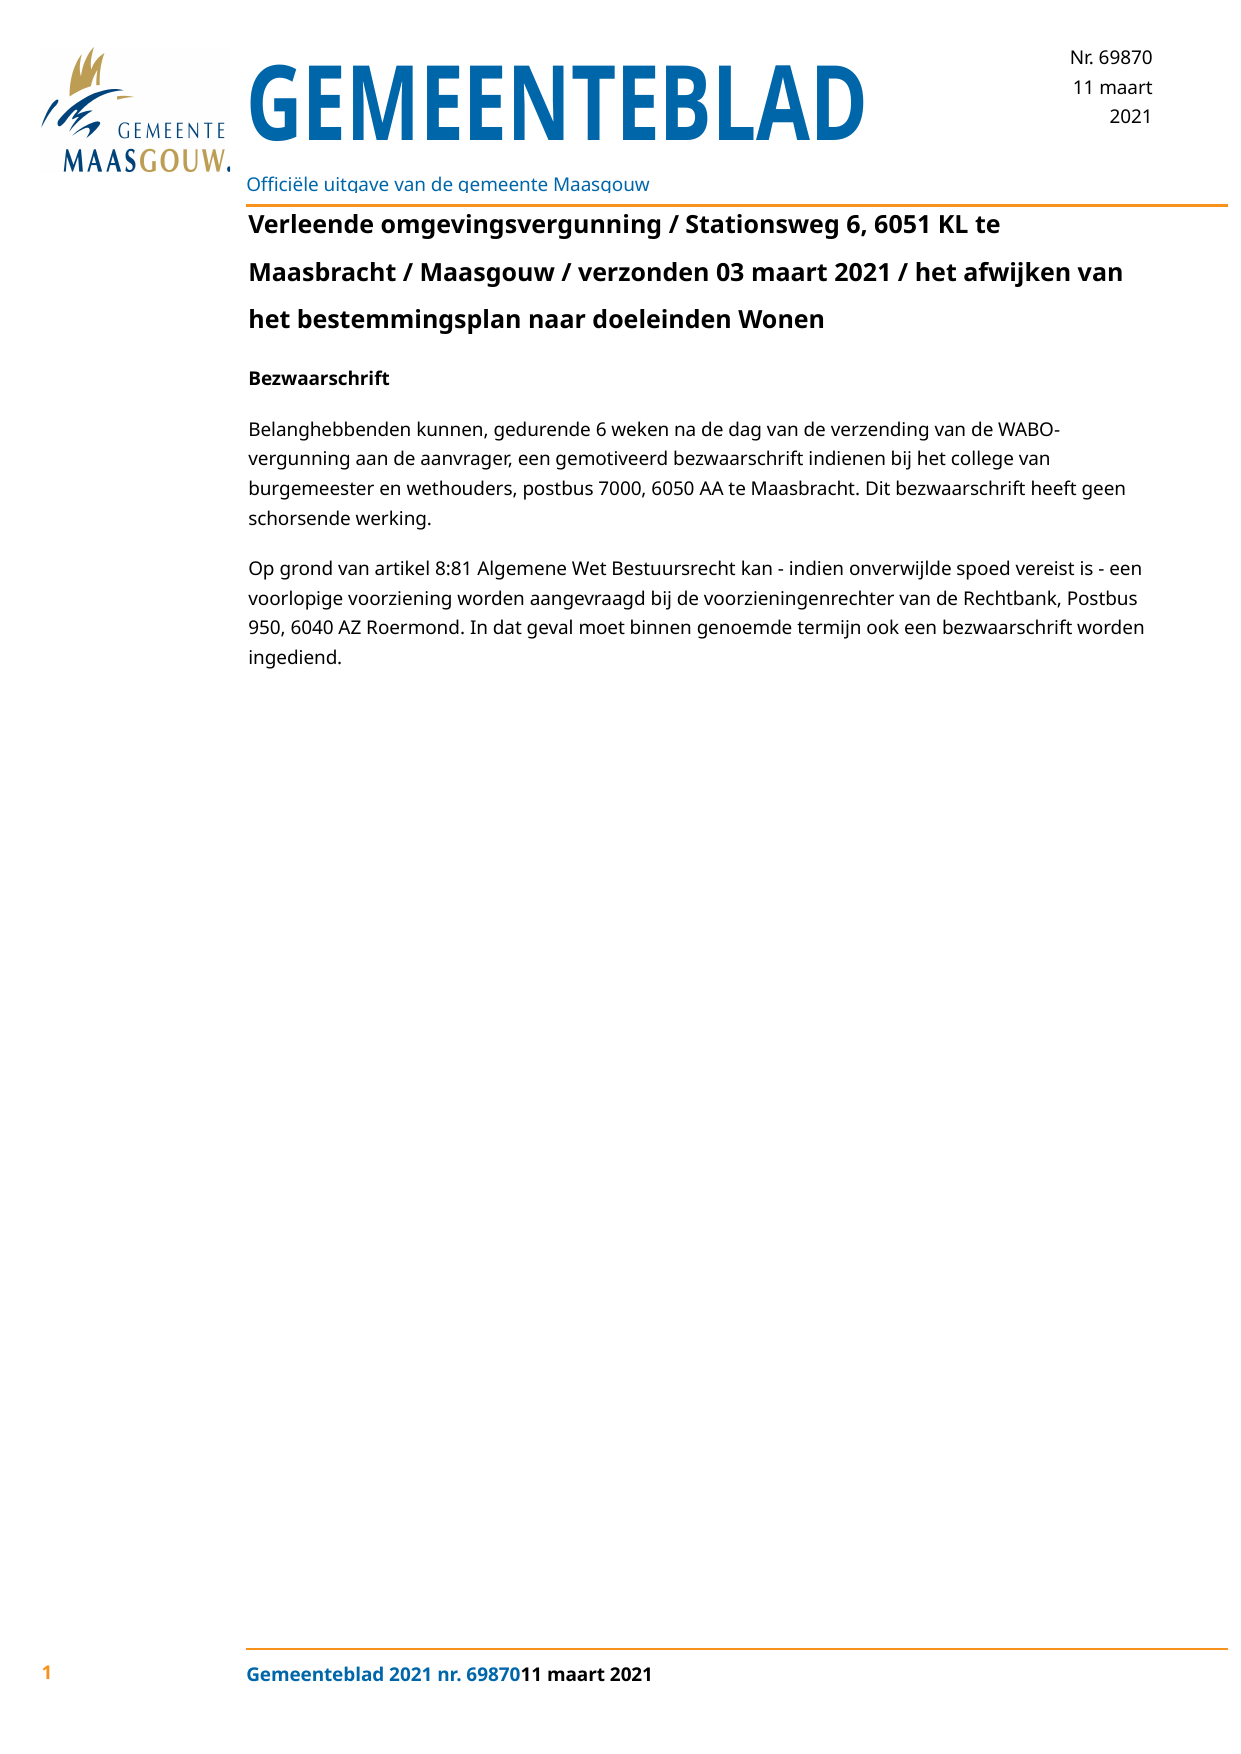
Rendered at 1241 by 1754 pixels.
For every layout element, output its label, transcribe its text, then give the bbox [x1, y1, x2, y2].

text Bezwaarschrift [248, 366, 1152, 391]
text Belanghebbenden kunnen, gedurende 6 weken na de dag van de verzending van de WABO-vergunning aan de aanvrager, een gemotiveerd bezwaarschrift indienen bij het college van burgemeester en wethouders, postbus 7000, 6050 AA te Maasbracht. Dit bezwaarschrift heeft geen schorsende werking. [248, 416, 1152, 530]
text Verleende omgevingsvergunning / Stationsweg 6, 6051 KL te Maasbracht / Maasgouw / verzonden 03 maart 2021 / het afwijken van het bestemmingsplan naar doeleinden Wonen [248, 207, 1152, 336]
text Op grond van artikel 8:81 Algemene Wet Bestuursrecht kan - indien onverwijlde spoed vereist is - een voorlopige voorziening worden aangevraagd bij de voorzieningenrechter van de Rechtbank, Postbus 950, 6040 AZ Roermond. In dat geval moet binnen genoemde termijn ook een bezwaarschrift worden ingediend. [248, 555, 1152, 669]
picture [41, 47, 231, 172]
